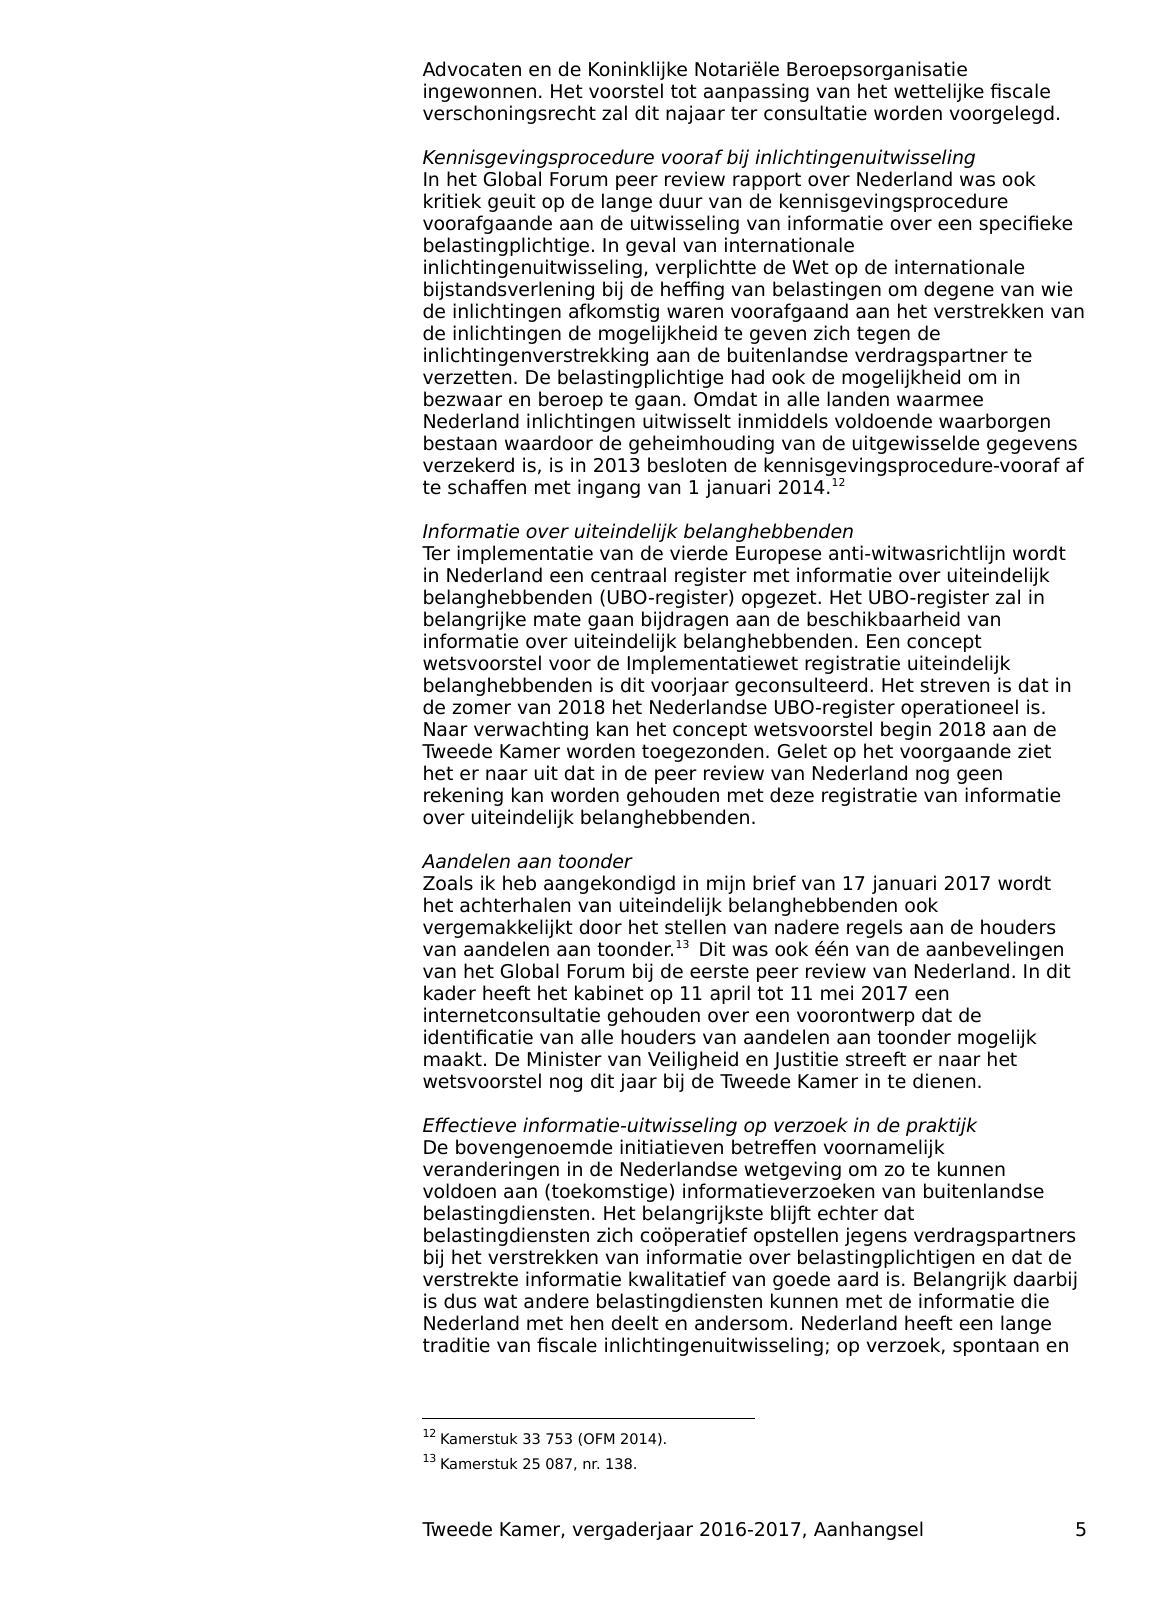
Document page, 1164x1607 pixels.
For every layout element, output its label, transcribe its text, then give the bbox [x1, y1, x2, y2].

text Informatie over uiteindelijk belanghebbenden [422, 521, 1087, 543]
text Kamerstuk 33 753 (OFM 2014). [422, 1427, 1087, 1449]
text Effectieve informatie-uitwisseling op verzoek in de praktijk [422, 1115, 1087, 1137]
text Kennisgevingsprocedure vooraf bij inlichtingenuitwisseling [422, 147, 1087, 169]
text In het Global Forum peer review rapport over Nederland was ook kritiek geuit op de lange duur van de kennisgevingsprocedure voorafgaande aan de uitwisseling van informatie over een specifieke belastingplichtige. In geval van internationale inlichtingenuitwisseling, verplichtte de Wet op de internationale bijstandsverlening bij de heffing van belastingen om degene van wie de inlichtingen afkomstig waren voorafgaand aan het verstrekken van de inlichtingen de mogelijkheid te geven zich tegen de inlichtingenverstrekking aan de buitenlandse verdragspartner te verzetten. De belastingplichtige had ook de mogelijkheid om in bezwaar en beroep te gaan. Omdat in alle landen waarmee Nederland inlichtingen uitwisselt inmiddels voldoende waarborgen bestaan waardoor de geheimhouding van de uitgewisselde gegevens verzekerd is, is in 2013 besloten de kennisgevingsprocedure-vooraf af te schaffen met ingang van 1 januari 2014. [422, 169, 1087, 499]
text Aandelen aan toonder [422, 851, 1087, 873]
text Ter implementatie van de vierde Europese anti-witwasrichtlijn wordt in Nederland een centraal register met informatie over uiteindelijk belanghebbenden (UBO-register) opgezet. Het UBO-register zal in belangrijke mate gaan bijdragen aan de beschikbaarheid van informatie over uiteindelijk belanghebbenden. Een concept wetsvoorstel voor de Implementatiewet registratie uiteindelijk belanghebbenden is dit voorjaar geconsulteerd. Het streven is dat in de zomer van 2018 het Nederlandse UBO-register operationeel is. Naar verwachting kan het concept wetsvoorstel begin 2018 aan de Tweede Kamer worden toegezonden. Gelet op het voorgaande ziet het er naar uit dat in de peer review van Nederland nog geen rekening kan worden gehouden met deze registratie van informatie over uiteindelijk belanghebbenden. [422, 543, 1087, 829]
text Advocaten en de Koninklijke Notariële Beroepsorganisatie ingewonnen. Het voorstel tot aanpassing van het wettelijke fiscale verschoningsrecht zal dit najaar ter consultatie worden voorgelegd. [422, 59, 1087, 125]
text Zoals ik heb aangekondigd in mijn brief van 17 januari 2017 wordt het achterhalen van uiteindelijk belanghebbenden ook vergemakkelijkt door het stellen van nadere regels aan de houders van aandelen aan toonder. Dit was ook één van de aanbevelingen van het Global Forum bij de eerste peer review van Nederland. In dit kader heeft het kabinet op 11 april tot 11 mei 2017 een internetconsultatie gehouden over een voorontwerp dat de identificatie van alle houders van aandelen aan toonder mogelijk maakt. De Minister van Veiligheid en Justitie streeft er naar het wetsvoorstel nog dit jaar bij de Tweede Kamer in te dienen. [422, 873, 1087, 1093]
text De bovengenoemde initiatieven betreffen voornamelijk veranderingen in de Nederlandse wetgeving om zo te kunnen voldoen aan (toekomstige) informatieverzoeken van buitenlandse belastingdiensten. Het belangrijkste blijft echter dat belastingdiensten zich coöperatief opstellen jegens verdragspartners bij het verstrekken van informatie over belastingplichtigen en dat de verstrekte informatie kwalitatief van goede aard is. Belangrijk daarbij is dus wat andere belastingdiensten kunnen met de informatie die Nederland met hen deelt en andersom. Nederland heeft een lange traditie van fiscale inlichtingenuitwisseling; op verzoek, spontaan en [422, 1137, 1087, 1357]
text Kamerstuk 25 087, nr. 138. [422, 1452, 1087, 1474]
